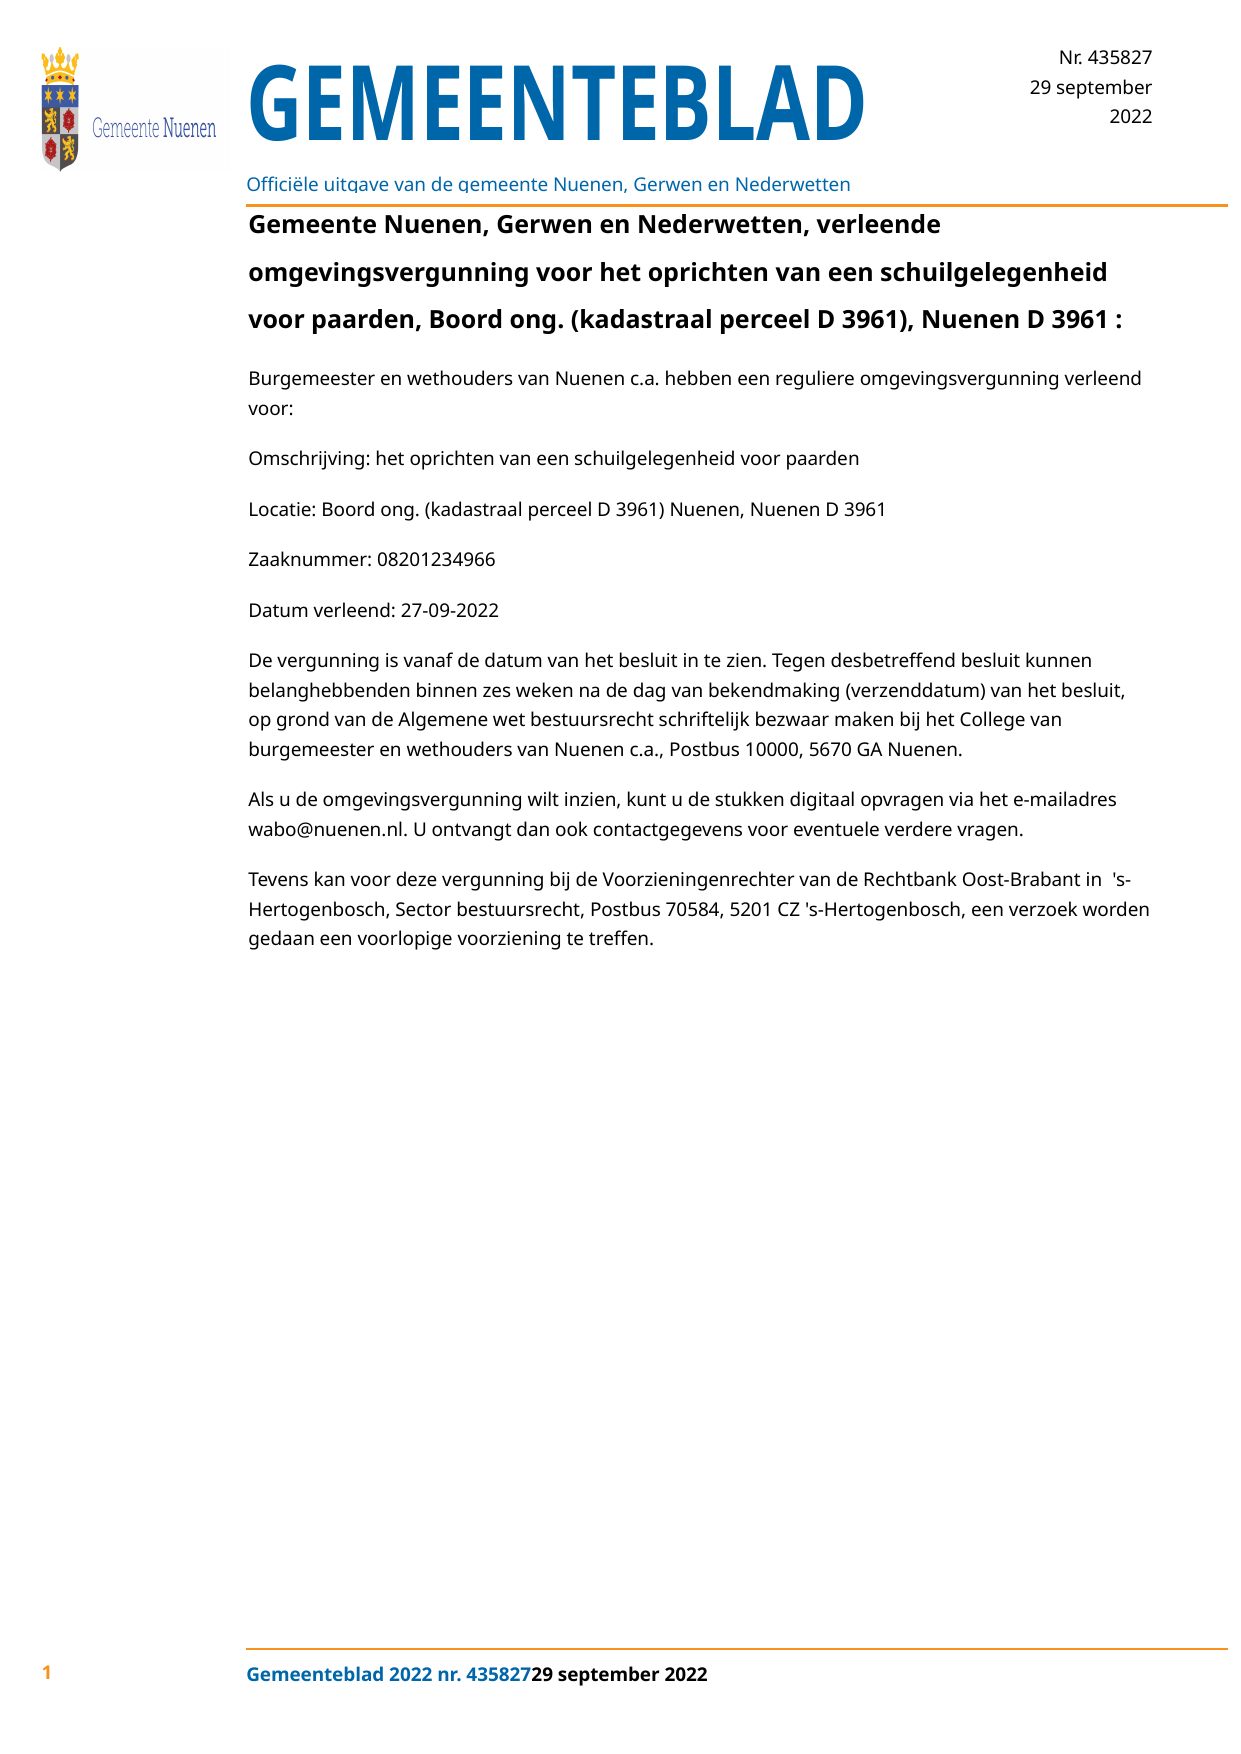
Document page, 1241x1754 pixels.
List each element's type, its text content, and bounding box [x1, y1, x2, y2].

text Zaaknummer: 08201234966 [248, 546, 1152, 572]
text Gemeente Nuenen, Gerwen en Nederwetten, verleende omgevingsvergunning voor het oprichten van een schuilgelegenheid voor paarden, Boord ong. (kadastraal perceel D 3961), Nuenen D 3961 : [248, 207, 1152, 336]
text Als u de omgevingsvergunning wilt inzien, kunt u de stukken digitaal opvragen via het e-mailadres wabo@nuenen.nl. U ontvangt dan ook contactgegevens voor eventuele verdere vragen. [248, 786, 1152, 842]
text Omschrijving: het oprichten van een schuilgelegenheid voor paarden [248, 446, 1152, 471]
picture [41, 47, 231, 172]
text Tevens kan voor deze vergunning bij de Voorzieningenrechter van de Rechtbank Oost-Brabant in 's-Hertogenbosch, Sector bestuursrecht, Postbus 70584, 5201 CZ 's-Hertogenbosch, een verzoek worden gedaan een voorlopige voorziening te treffen. [248, 866, 1152, 951]
text Datum verleend: 27-09-2022 [248, 597, 1152, 622]
text De vergunning is vanaf de datum van het besluit in te zien. Tegen desbetreffend besluit kunnen belanghebbenden binnen zes weken na de dag van bekendmaking (verzenddatum) van het besluit, op grond van de Algemene wet bestuursrecht schriftelijk bezwaar maken bij het College van burgemeester en wethouders van Nuenen c.a., Postbus 10000, 5670 GA Nuenen. [248, 647, 1152, 762]
text Burgemeester en wethouders van Nuenen c.a. hebben een reguliere omgevingsvergunning verleend voor: [248, 366, 1152, 421]
text Locatie: Boord ong. (kadastraal perceel D 3961) Nuenen, Nuenen D 3961 [248, 496, 1152, 522]
